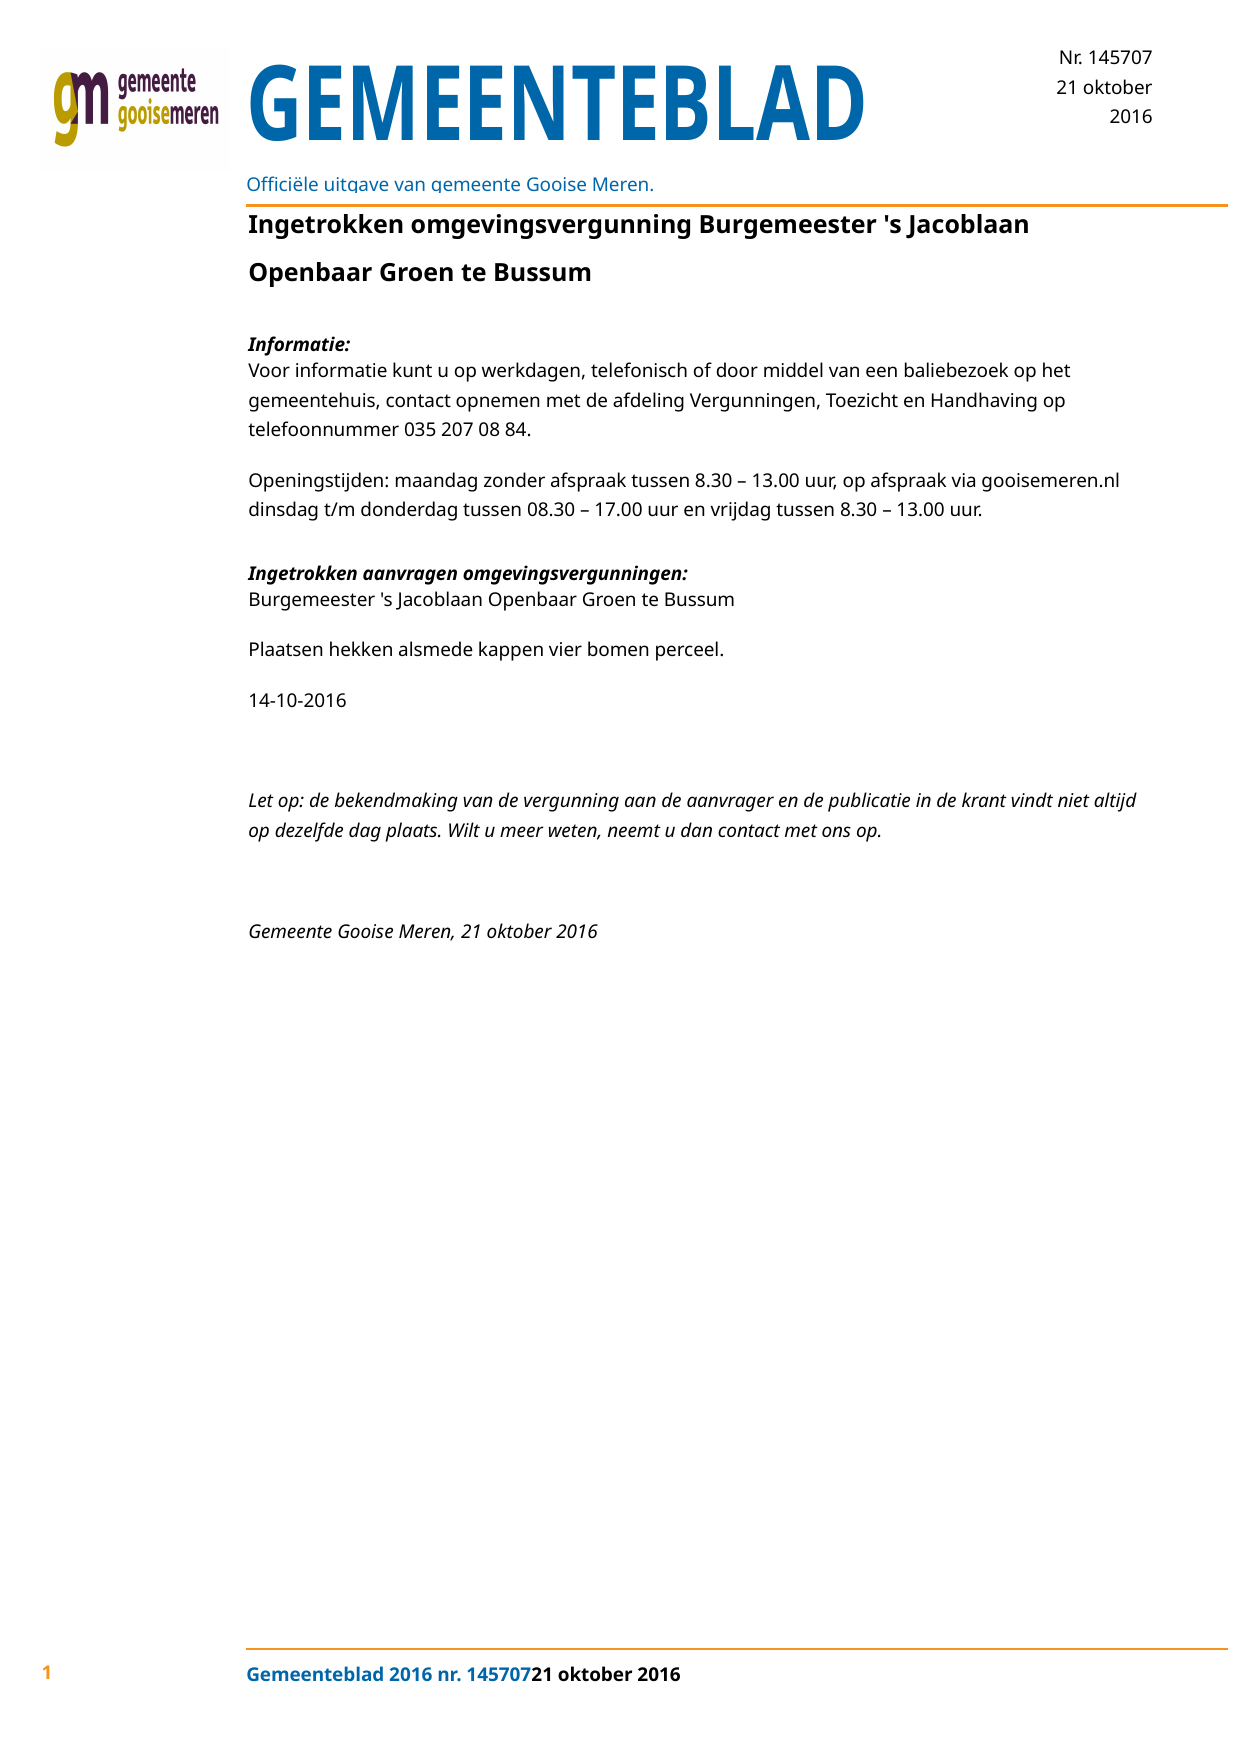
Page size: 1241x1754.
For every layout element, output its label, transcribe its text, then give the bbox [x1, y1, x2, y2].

text Openingstijden: maandag zonder afspraak tussen 8.30 – 13.00 uur, op afspraak via gooisemeren.nl dinsdag t/m donderdag tussen 08.30 – 17.00 uur en vrijdag tussen 8.30 – 13.00 uur. [248, 467, 1152, 522]
text Voor informatie kunt u op werkdagen, telefonisch of door middel van een baliebezoek op het gemeentehuis, contact opnemen met de afdeling Vergunningen, Toezicht en Handhaving op telefoonnummer 035 207 08 84. [248, 357, 1152, 442]
text Plaatsen hekken alsmede kappen vier bomen perceel. [248, 636, 1152, 662]
text Ingetrokken aanvragen omgevingsvergunningen: [248, 560, 1152, 586]
text Burgemeester 's Jacoblaan Openbaar Groen te Bussum [248, 586, 1152, 612]
text Ingetrokken omgevingsvergunning Burgemeester 's Jacoblaan Openbaar Groen te Bussum [248, 207, 1152, 288]
text Informatie: [248, 331, 1152, 357]
text 14-10-2016 [248, 687, 1152, 713]
text Let op: de bekendmaking van de vergunning aan de aanvrager en de publicatie in de krant vindt niet altijd op dezelfde dag plaats. Wilt u meer weten, neemt u dan contact met ons op. [248, 788, 1152, 843]
picture [41, 47, 231, 172]
text Gemeente Gooise Meren, 21 oktober 2016 [248, 918, 1152, 944]
